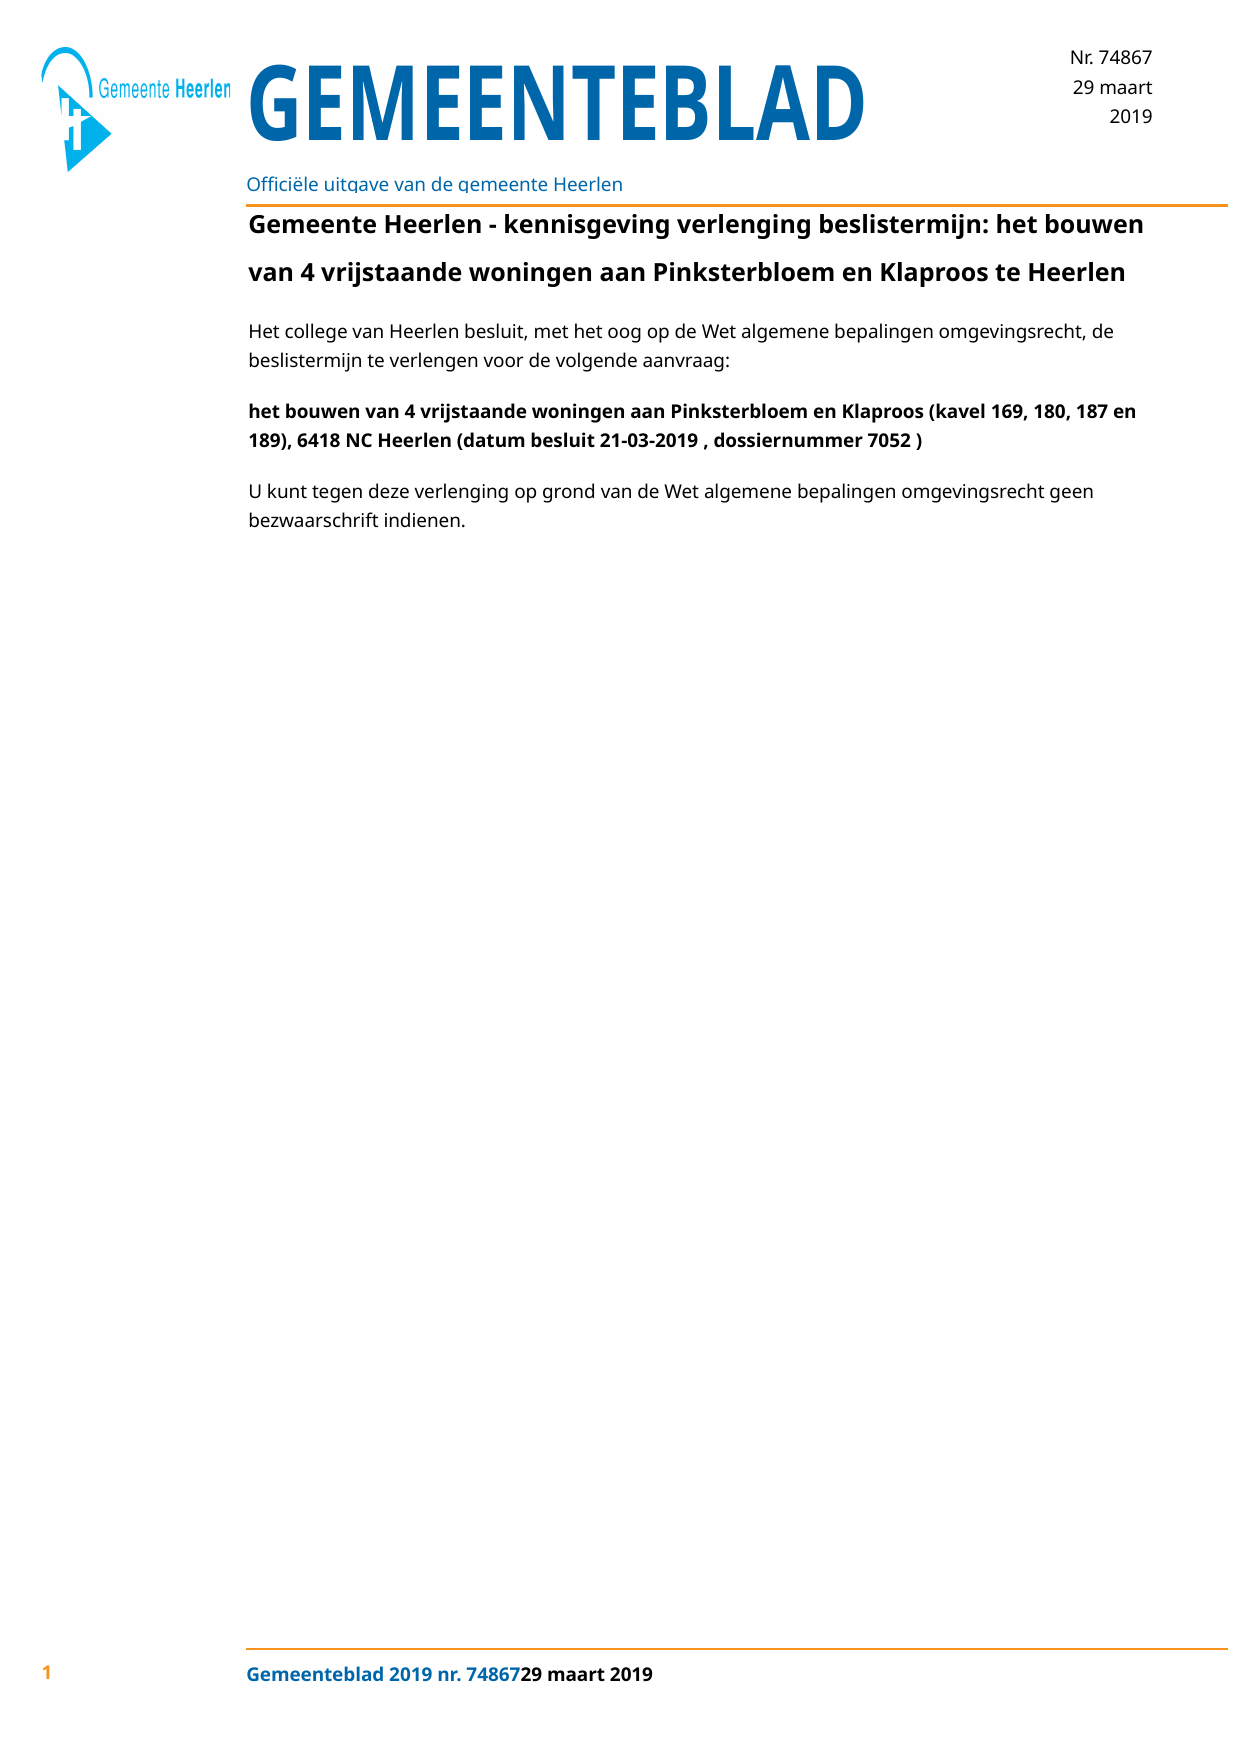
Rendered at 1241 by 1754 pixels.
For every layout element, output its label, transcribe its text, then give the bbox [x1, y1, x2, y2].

text U kunt tegen deze verlenging op grond van de Wet algemene bepalingen omgevingsrecht geen bezwaarschrift indienen. [248, 478, 1152, 533]
picture [41, 47, 231, 172]
text Het college van Heerlen besluit, met het oog op de Wet algemene bepalingen omgevingsrecht, de beslistermijn te verlengen voor de volgende aanvraag: [248, 318, 1152, 373]
picture [41, 47, 58, 70]
text Gemeente Heerlen - kennisgeving verlenging beslistermijn: het bouwen van 4 vrijstaande woningen aan Pinksterbloem en Klaproos te Heerlen [248, 207, 1152, 288]
text het bouwen van 4 vrijstaande woningen aan Pinksterbloem en Klaproos (kavel 169, 180, 187 en 189), 6418 NC Heerlen (datum besluit 21-03-2019 , dossiernummer 7052 ) [248, 398, 1152, 453]
